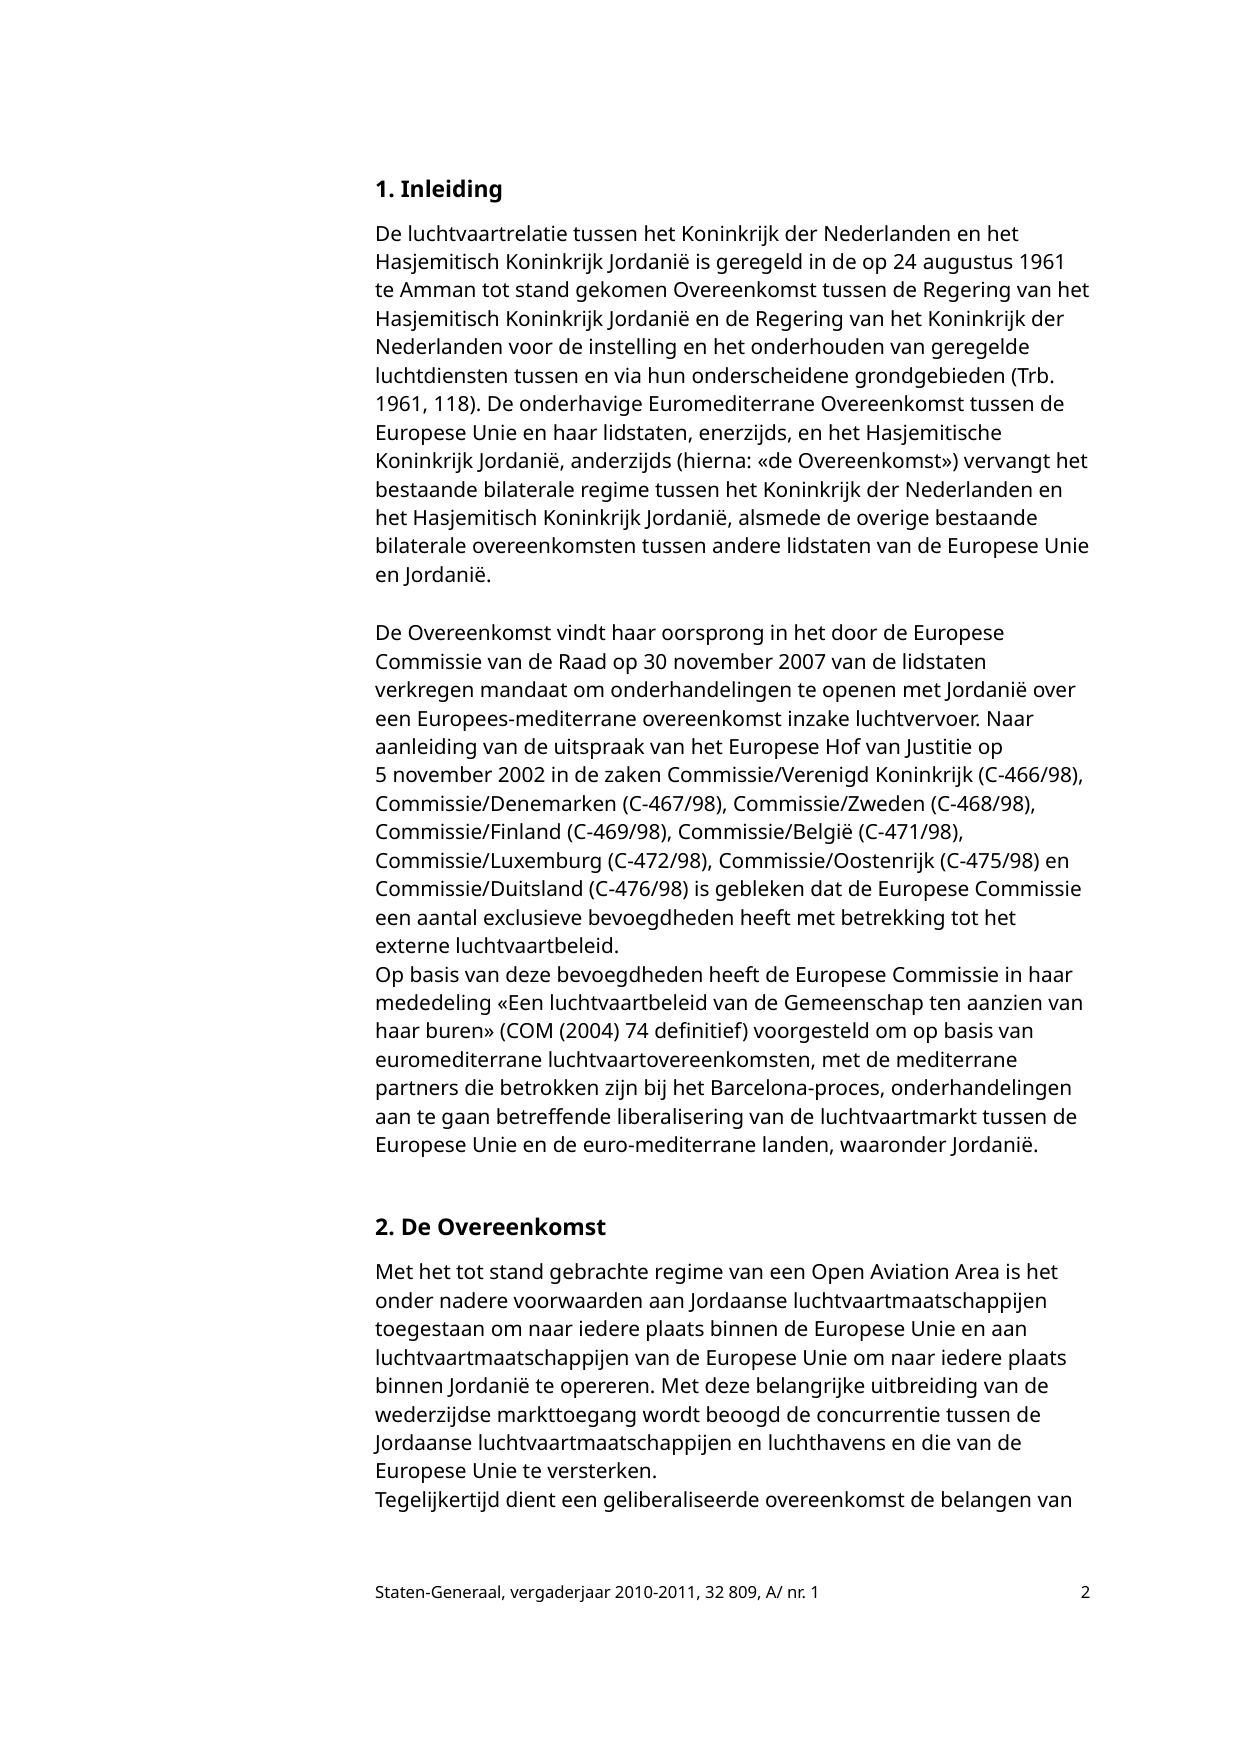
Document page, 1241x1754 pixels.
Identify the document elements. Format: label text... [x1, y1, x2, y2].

text Tegelijkertijd dient een geliberaliseerde overeenkomst de belangen van [375, 1485, 1090, 1513]
text De Overeenkomst vindt haar oorsprong in het door de Europese Commissie van de Raad op 30 november 2007 van de lidstaten verkregen mandaat om onderhandelingen te openen met Jordanië over een Europees-mediterrane overeenkomst inzake luchtvervoer. Naar aanleiding van de uitspraak van het Europese Hof van Justitie op 5 november 2002 in de zaken Commissie/Verenigd Koninkrijk (C-466/98), Commissie/Denemarken (C-467/98), Commissie/Zweden (C-468/98), Commissie/Finland (C-469/98), Commissie/België (C-471/98), Commissie/Luxemburg (C-472/98), Commissie/Oostenrijk (C-475/98) en Commissie/Duitsland (C-476/98) is gebleken dat de Europese Commissie een aantal exclusieve bevoegdheden heeft met betrekking tot het externe luchtvaartbeleid. [375, 618, 1090, 960]
text De luchtvaartrelatie tussen het Koninkrijk der Nederlanden en het Hasjemitisch Koninkrijk Jordanië is geregeld in de op 24 augustus 1961 te Amman tot stand gekomen Overeenkomst tussen de Regering van het Hasjemitisch Koninkrijk Jordanië en de Regering van het Koninkrijk der Nederlanden voor de instelling en het onderhouden van geregelde luchtdiensten tussen en via hun onderscheidene grondgebieden (Trb. 1961, 118). De onderhavige Euromediterrane Overeenkomst tussen de Europese Unie en haar lidstaten, enerzijds, en het Hasjemitische Koninkrijk Jordanië, anderzijds (hierna: «de Overeenkomst») vervangt het bestaande bilaterale regime tussen het Koninkrijk der Nederlanden en het Hasjemitisch Koninkrijk Jordanië, alsmede de overige bestaande bilaterale overeenkomsten tussen andere lidstaten van de Europese Unie en Jordanië. [375, 219, 1090, 588]
subtitle 2. De Overeenkomst [375, 1211, 1090, 1242]
text Met het tot stand gebrachte regime van een Open Aviation Area is het onder nadere voorwaarden aan Jordaanse luchtvaartmaatschappijen toegestaan om naar iedere plaats binnen de Europese Unie en aan luchtvaartmaatschappijen van de Europese Unie om naar iedere plaats binnen Jordanië te opereren. Met deze belangrijke uitbreiding van de wederzijdse markttoegang wordt beoogd de concurrentie tussen de Jordaanse luchtvaartmaatschappijen en luchthavens en die van de Europese Unie te versterken. [375, 1257, 1090, 1485]
text Op basis van deze bevoegdheden heeft de Europese Commissie in haar mededeling «Een luchtvaartbeleid van de Gemeenschap ten aanzien van haar buren» (COM (2004) 74 definitief) voorgesteld om op basis van euromediterrane luchtvaartovereenkomsten, met de mediterrane partners die betrokken zijn bij het Barcelona-proces, onderhandelingen aan te gaan betreffende liberalisering van de luchtvaartmarkt tussen de Europese Unie en de euro-mediterrane landen, waaronder Jordanië. [375, 960, 1090, 1159]
subtitle 1. Inleiding [375, 172, 1090, 204]
